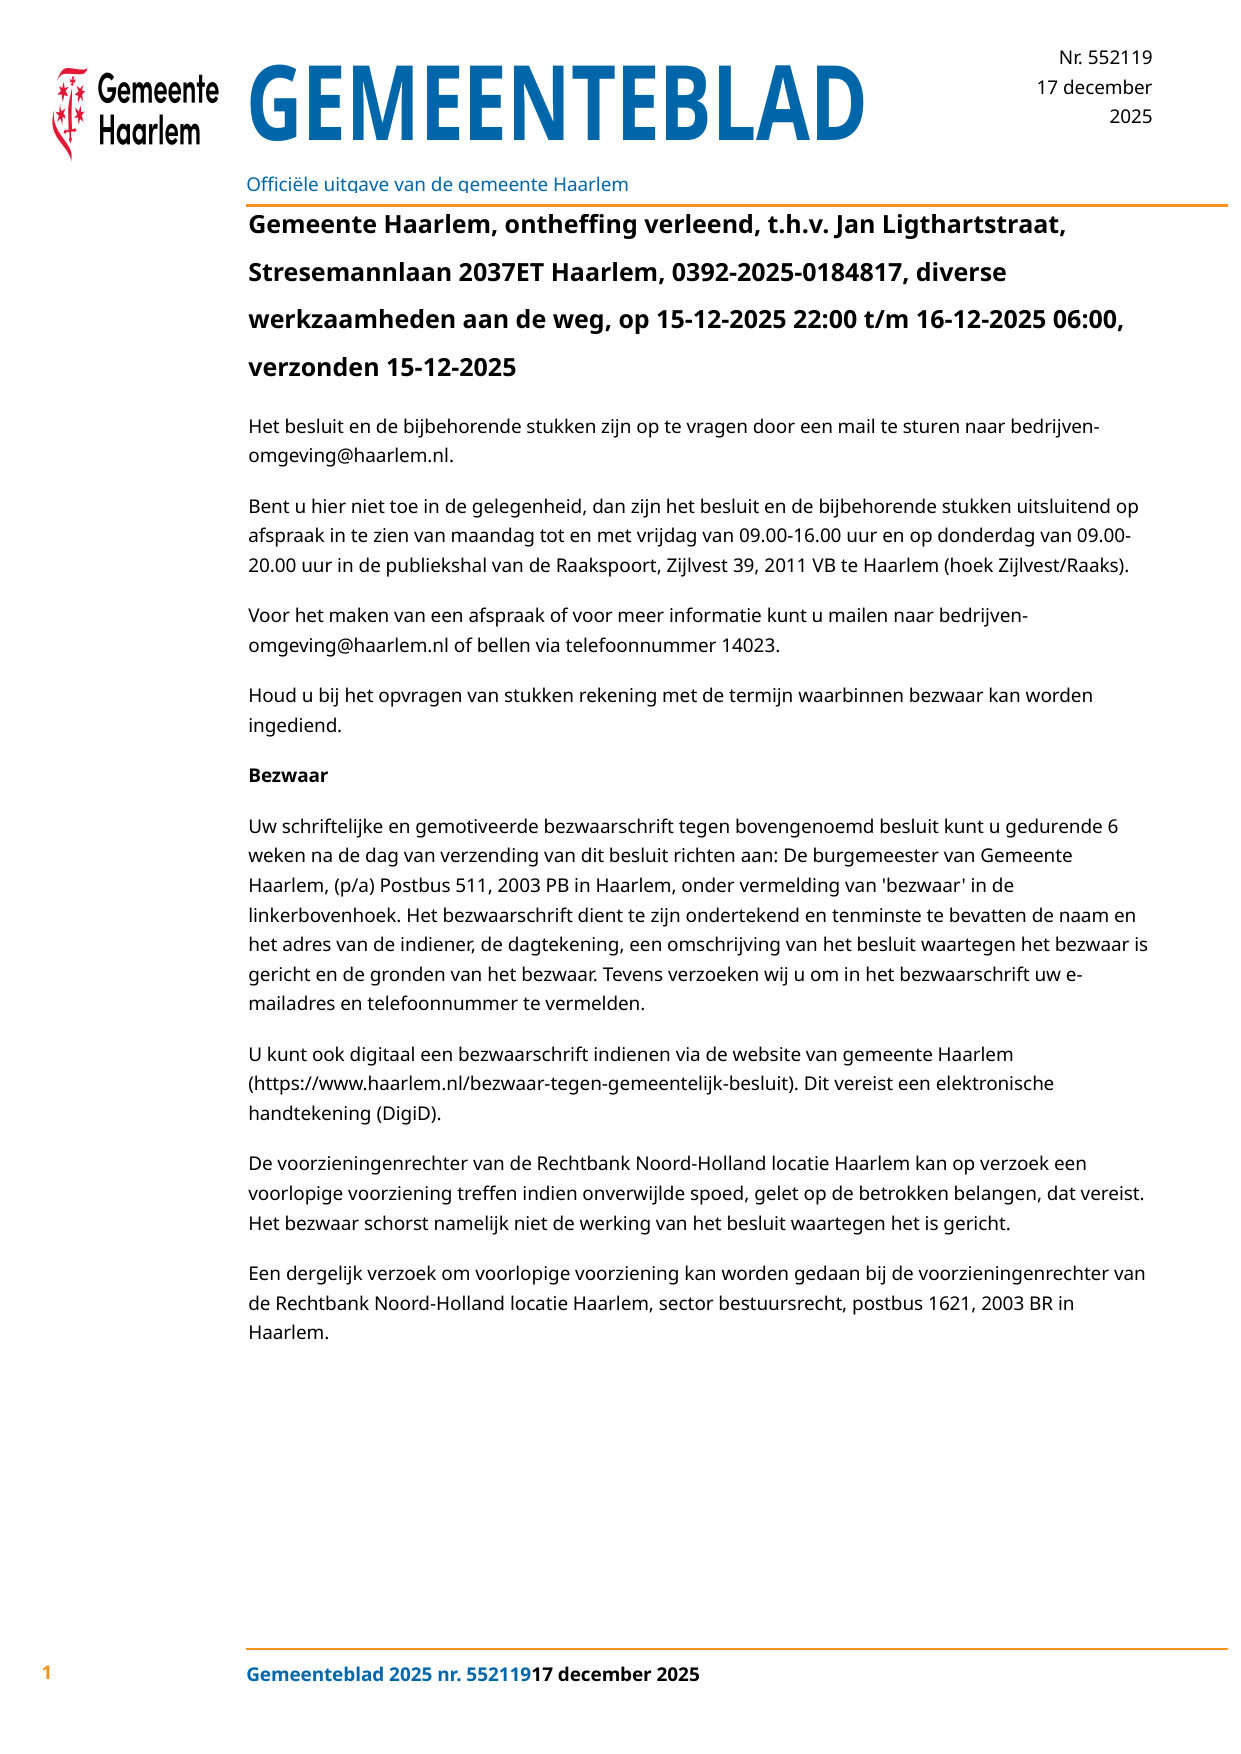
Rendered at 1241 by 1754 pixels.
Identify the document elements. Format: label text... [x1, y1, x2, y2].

text Voor het maken van een afspraak of voor meer informatie kunt u mailen naar bedrijven-omgeving@haarlem.nl of bellen via telefoonnummer 14023. [248, 603, 1152, 658]
text Een dergelijk verzoek om voorlopige voorziening kan worden gedaan bij de voorzieningenrechter van de Rechtbank Noord-Holland locatie Haarlem, sector bestuursrecht, postbus 1621, 2003 BR in Haarlem. [248, 1260, 1152, 1345]
text Gemeente Haarlem, ontheffing verleend, t.h.v. Jan Ligthartstraat, Stresemannlaan 2037ET Haarlem, 0392-2025-0184817, diverse werkzaamheden aan de weg, op 15-12-2025 22:00 t/m 16-12-2025 06:00, verzonden 15-12-2025 [248, 207, 1152, 384]
text De voorzieningenrechter van de Rechtbank Noord-Holland locatie Haarlem kan op verzoek een voorlopige voorziening treffen indien onverwijlde spoed, gelet op de betrokken belangen, dat vereist. Het bezwaar schorst namelijk niet de werking van het besluit waartegen het is gericht. [248, 1151, 1152, 1236]
picture [41, 47, 231, 172]
text Houd u bij het opvragen van stukken rekening met de termijn waarbinnen bezwaar kan worden ingediend. [248, 683, 1152, 738]
text U kunt ook digitaal een bezwaarschrift indienen via de website van gemeente Haarlem (https://www.haarlem.nl/bezwaar-tegen-gemeentelijk-besluit). Dit vereist een elektronische handtekening (DigiD). [248, 1041, 1152, 1126]
text Bezwaar [248, 763, 1152, 788]
text Bent u hier niet toe in de gelegenheid, dan zijn het besluit en de bijbehorende stukken uitsluitend op afspraak in te zien van maandag tot en met vrijdag van 09.00-16.00 uur en op donderdag van 09.00-20.00 uur in de publiekshal van de Raakspoort, Zijlvest 39, 2011 VB te Haarlem (hoek Zijlvest/Raaks). [248, 493, 1152, 578]
text Het besluit en de bijbehorende stukken zijn op te vragen door een mail te sturen naar bedrijven-omgeving@haarlem.nl. [248, 413, 1152, 468]
text Uw schriftelijke en gemotiveerde bezwaarschrift tegen bovengenoemd besluit kunt u gedurende 6 weken na de dag van verzending van dit besluit richten aan: De burgemeester van Gemeente Haarlem, (p/a) Postbus 511, 2003 PB in Haarlem, onder vermelding van 'bezwaar' in de linkerbovenhoek. Het bezwaarschrift dient te zijn ondertekend en tenminste te bevatten de naam en het adres van de indiener, de dagtekening, een omschrijving van het besluit waartegen het bezwaar is gericht en de gronden van het bezwaar. Tevens verzoeken wij u om in het bezwaarschrift uw e-mailadres en telefoonnummer te vermelden. [248, 813, 1152, 1016]
